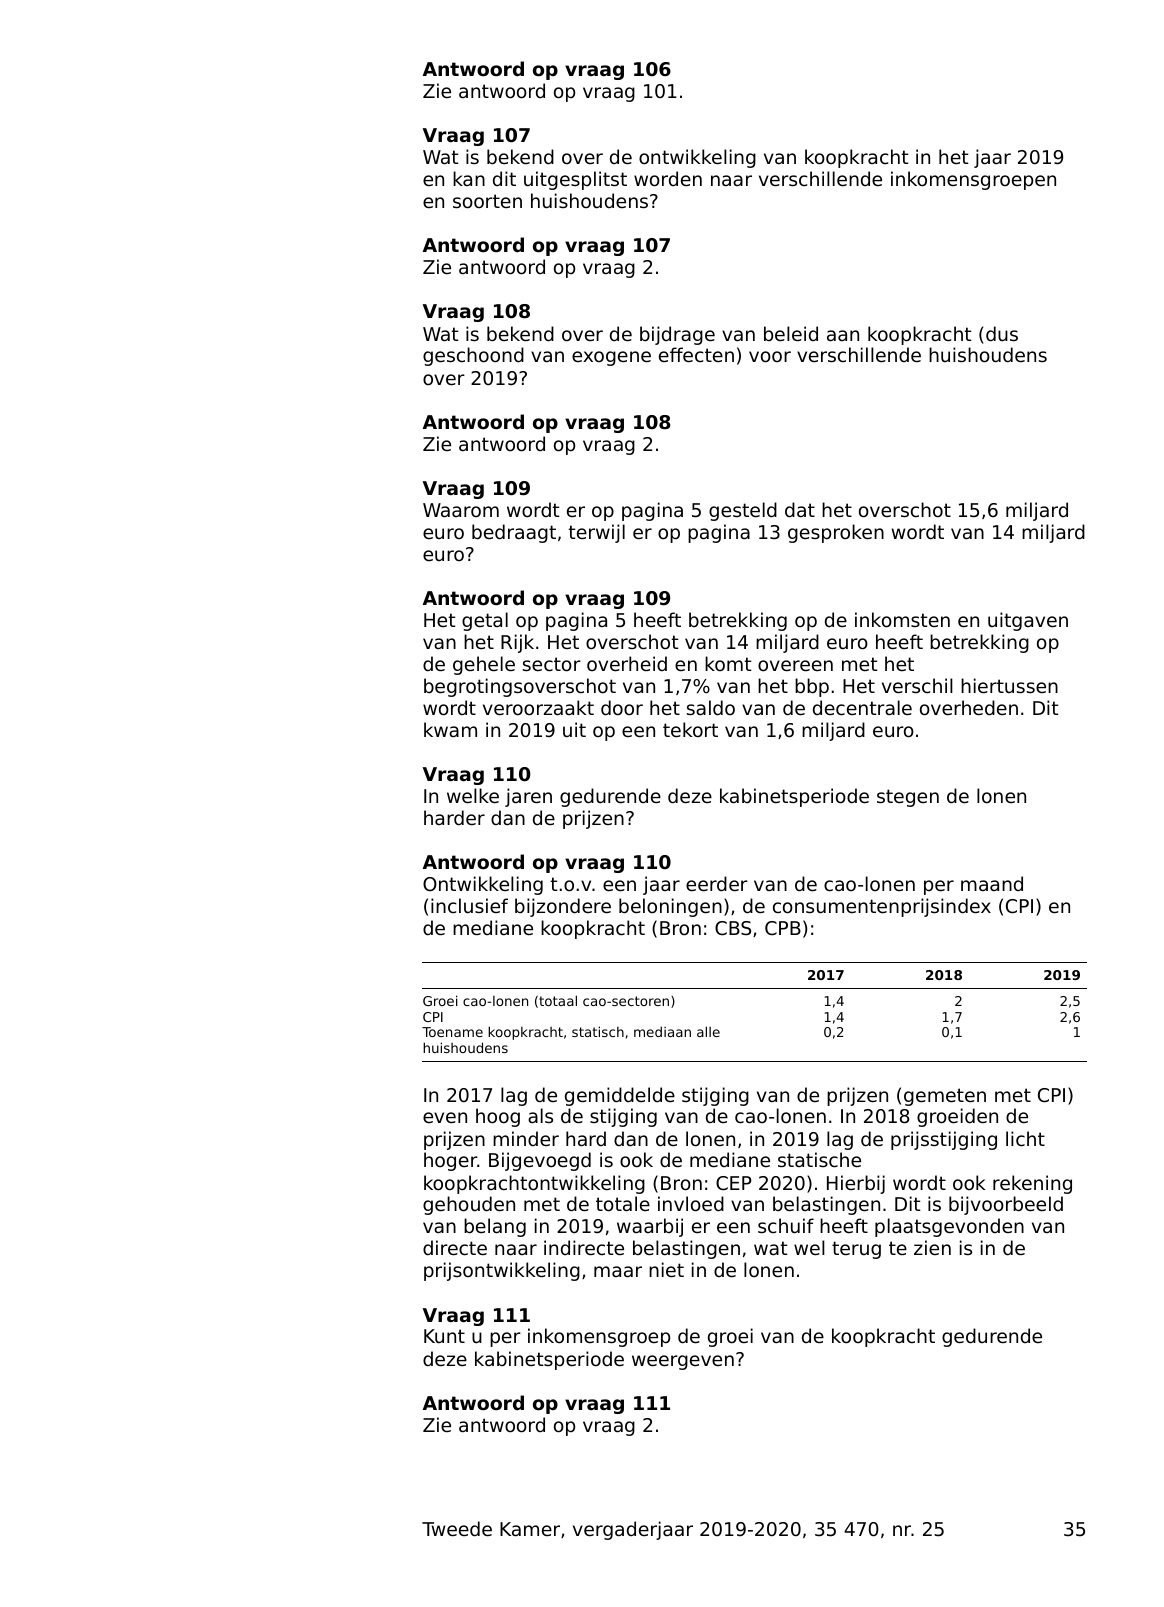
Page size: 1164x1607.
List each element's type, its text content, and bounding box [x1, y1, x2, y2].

table_header 2018 [850, 963, 968, 988]
table_cell 0,2 [732, 1025, 850, 1061]
table_cell 1,4 [732, 1009, 850, 1025]
text Waarom wordt er op pagina 5 gesteld dat het overschot 15,6 miljard euro bedraagt, terwijl er op pagina 13 gesproken wordt van 14 miljard euro? [422, 500, 1087, 566]
table_cell CPI [422, 1009, 732, 1025]
text Zie antwoord op vraag 2. [422, 1414, 1087, 1437]
table_header [422, 963, 732, 988]
text Antwoord op vraag 107 [422, 235, 1087, 257]
text Vraag 110 [422, 764, 1087, 786]
table_cell 2,6 [969, 1009, 1087, 1025]
text Wat is bekend over de bijdrage van beleid aan koopkracht (dus geschoond van exogene effecten) voor verschillende huishoudens over 2019? [422, 323, 1087, 389]
text Zie antwoord op vraag 2. [422, 257, 1087, 279]
text Antwoord op vraag 106 [422, 59, 1087, 81]
text Wat is bekend over de ontwikkeling van koopkracht in het jaar 2019 en kan dit uitgesplitst worden naar verschillende inkomensgroepen en soorten huishoudens? [422, 147, 1087, 213]
text Vraag 111 [422, 1304, 1087, 1326]
table_header 2019 [969, 963, 1087, 988]
text Antwoord op vraag 110 [422, 852, 1087, 874]
text Antwoord op vraag 111 [422, 1393, 1087, 1414]
text Kunt u per inkomensgroep de groei van de koopkracht gedurende deze kabinetsperiode weergeven? [422, 1326, 1087, 1370]
text Antwoord op vraag 109 [422, 588, 1087, 610]
table_cell 1,4 [732, 989, 850, 1009]
text Antwoord op vraag 108 [422, 412, 1087, 433]
text Vraag 107 [422, 125, 1087, 147]
table_cell 2 [850, 989, 968, 1009]
table_cell 1,7 [850, 1009, 968, 1025]
text In 2017 lag de gemiddelde stijging van de prijzen (gemeten met CPI) even hoog als de stijging van de cao-lonen. In 2018 groeiden de prijzen minder hard dan de lonen, in 2019 lag de prijsstijging licht hoger. Bijgevoegd is ook de mediane statische koopkrachtontwikkeling (Bron: CEP 2020). Hierbij wordt ook rekening gehouden met de totale invloed van belastingen. Dit is bijvoorbeeld van belang in 2019, waarbij er een schuif heeft plaatsgevonden van directe naar indirecte belastingen, wat wel terug te zien is in de prijsontwikkeling, maar niet in de lonen. [422, 1084, 1087, 1282]
table_cell Groei cao-lonen (totaal cao-sectoren) [422, 989, 732, 1009]
text Zie antwoord op vraag 101. [422, 81, 1087, 103]
text Het getal op pagina 5 heeft betrekking op de inkomsten en uitgaven van het Rijk. Het overschot van 14 miljard euro heeft betrekking op de gehele sector overheid en komt overeen met het begrotingsoverschot van 1,7% van het bbp. Het verschil hiertussen wordt veroorzaakt door het saldo van de decentrale overheden. Dit kwam in 2019 uit op een tekort van 1,6 miljard euro. [422, 610, 1087, 742]
table_cell 0,1 [850, 1025, 968, 1061]
table_cell 1 [969, 1025, 1087, 1061]
table_header 2017 [732, 963, 850, 988]
table_cell 2,5 [969, 989, 1087, 1009]
table_cell Toename koopkracht, statisch, mediaan alle huishoudens [422, 1025, 732, 1061]
text Vraag 109 [422, 478, 1087, 500]
text Ontwikkeling t.o.v. een jaar eerder van de cao-lonen per maand (inclusief bijzondere beloningen), de consumentenprijsindex (CPI) en de mediane koopkracht (Bron: CBS, CPB): [422, 874, 1087, 940]
text Zie antwoord op vraag 2. [422, 433, 1087, 456]
text Vraag 108 [422, 301, 1087, 323]
text In welke jaren gedurende deze kabinetsperiode stegen de lonen harder dan de prijzen? [422, 786, 1087, 830]
